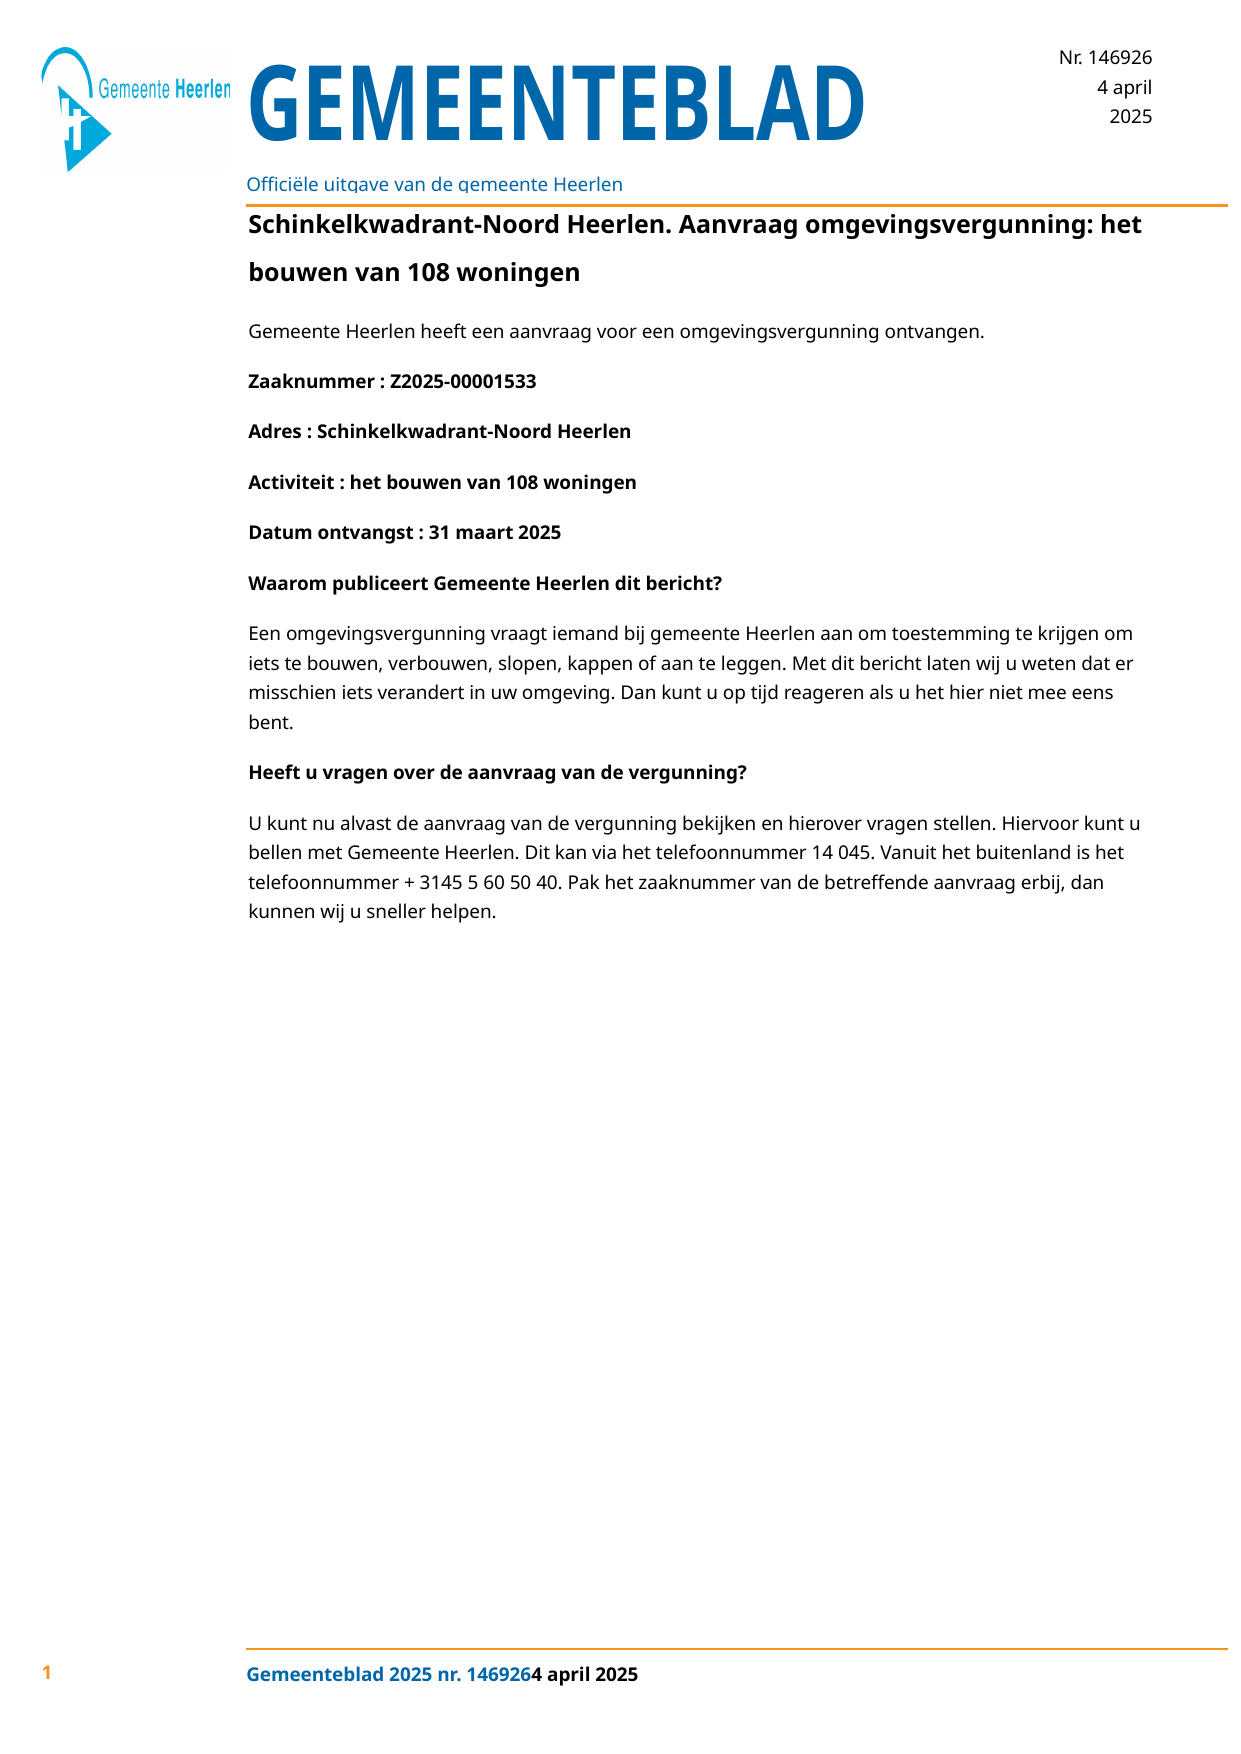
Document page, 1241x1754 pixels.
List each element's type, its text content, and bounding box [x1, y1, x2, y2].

text Datum ontvangst : 31 maart 2025 [248, 519, 1152, 545]
text Schinkelkwadrant-Noord Heerlen. Aanvraag omgevingsvergunning: het bouwen van 108 woningen [248, 207, 1152, 288]
text Zaaknummer : Z2025-00001533 [248, 368, 1152, 394]
text Heeft u vragen over de aanvraag van de vergunning? [248, 759, 1152, 785]
picture [41, 47, 59, 70]
text Een omgevingsvergunning vraagt iemand bij gemeente Heerlen aan om toestemming te krijgen om iets te bouwen, verbouwen, slopen, kappen of aan te leggen. Met dit bericht laten wij u weten dat er misschien iets verandert in uw omgeving. Dan kunt u op tijd reageren als u het hier niet mee eens bent. [248, 620, 1152, 735]
picture [41, 47, 231, 172]
text Gemeente Heerlen heeft een aanvraag voor een omgevingsvergunning ontvangen. [248, 318, 1152, 344]
text Waarom publiceert Gemeente Heerlen dit bericht? [248, 570, 1152, 596]
text Activiteit : het bouwen van 108 woningen [248, 469, 1152, 495]
text U kunt nu alvast de aanvraag van de vergunning bekijken en hierover vragen stellen. Hiervoor kunt u bellen met Gemeente Heerlen. Dit kan via het telefoonnummer 14 045. Vanuit het buitenland is het telefoonnummer + 3145 5 60 50 40. Pak het zaaknummer van de betreffende aanvraag erbij, dan kunnen wij u sneller helpen. [248, 810, 1152, 924]
text Adres : Schinkelkwadrant-Noord Heerlen [248, 419, 1152, 444]
